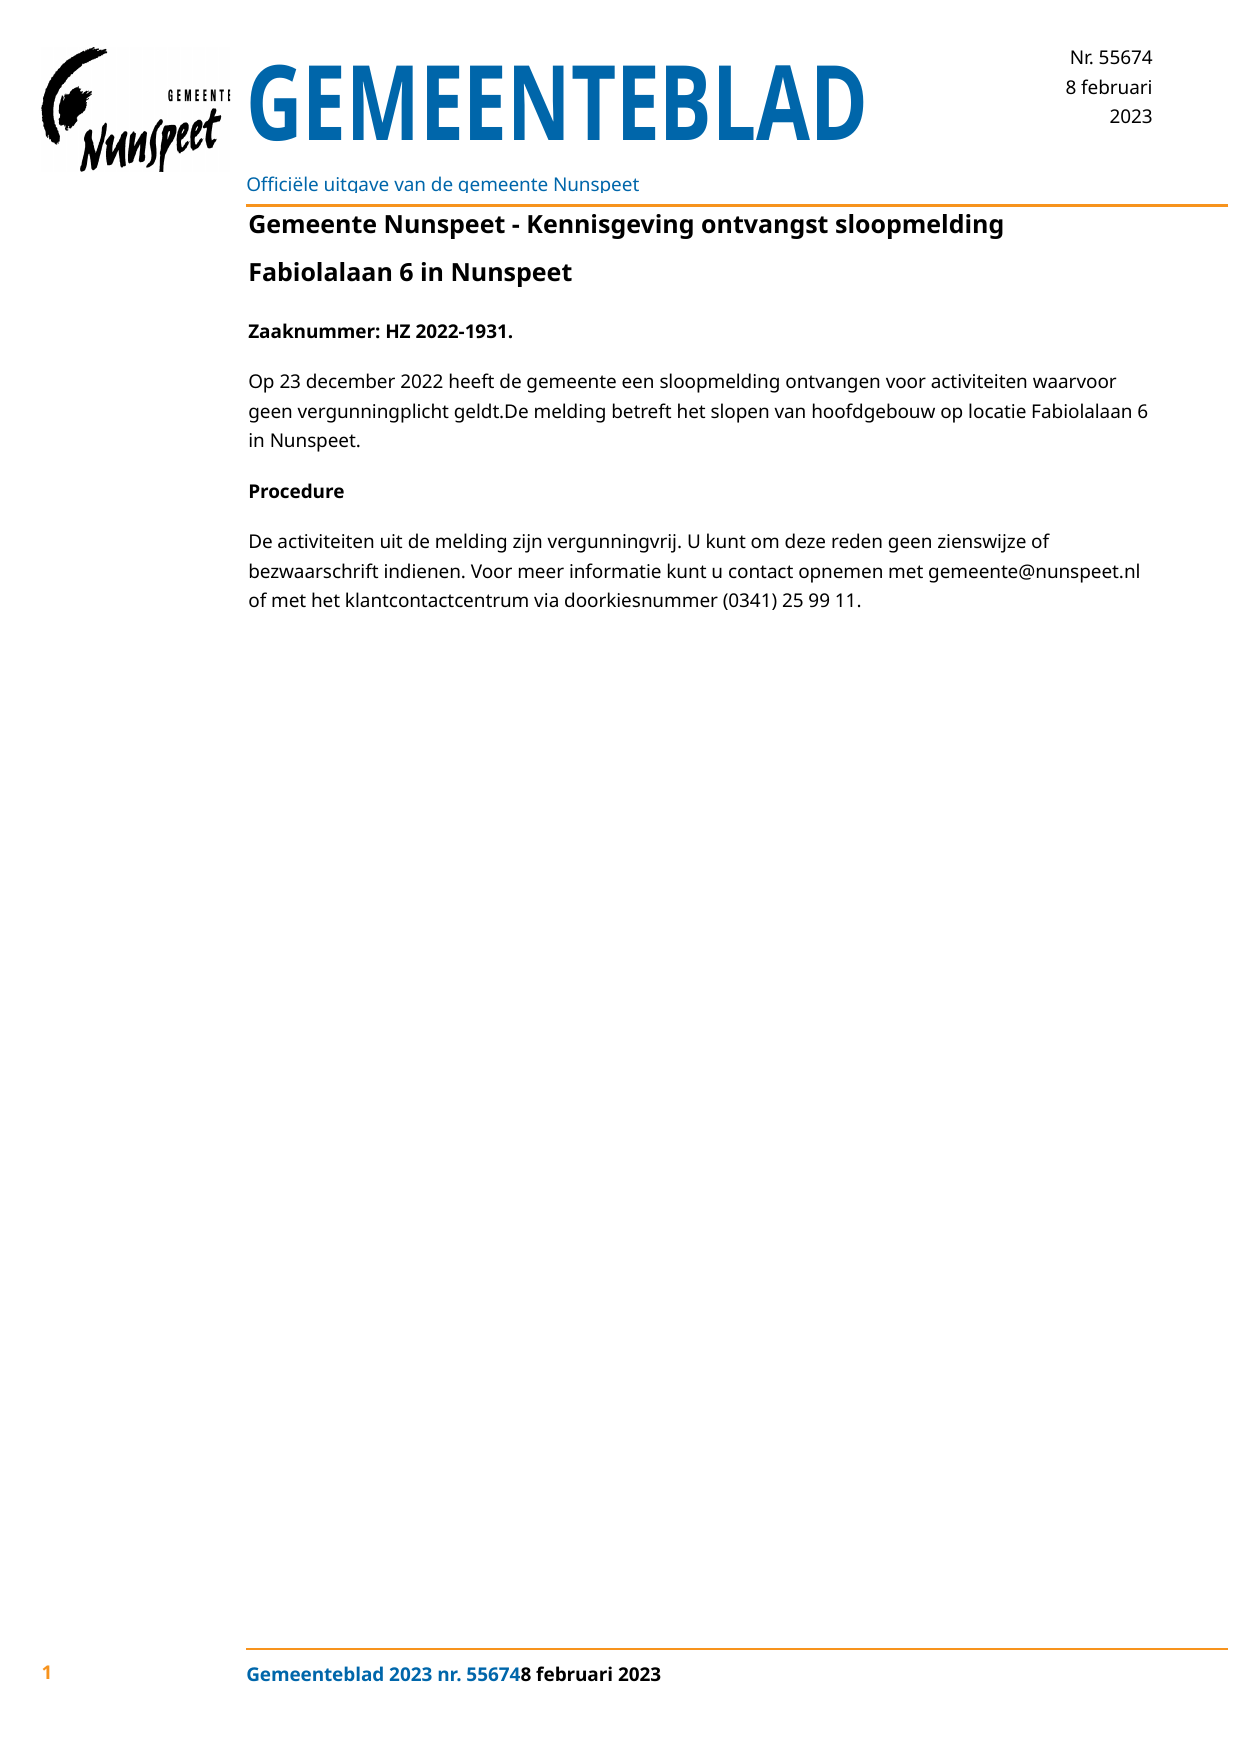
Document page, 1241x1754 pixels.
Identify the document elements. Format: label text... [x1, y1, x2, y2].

picture [41, 47, 231, 172]
text Op 23 december 2022 heeft de gemeente een sloopmelding ontvangen voor activiteiten waarvoor geen vergunningplicht geldt.De melding betreft het slopen van hoofdgebouw op locatie Fabiolalaan 6 in Nunspeet. [248, 368, 1152, 453]
text Gemeente Nunspeet - Kennisgeving ontvangst sloopmelding Fabiolalaan 6 in Nunspeet [248, 207, 1152, 288]
text Zaaknummer: HZ 2022-1931. [248, 318, 1152, 344]
text Procedure [248, 478, 1152, 504]
text De activiteiten uit de melding zijn vergunningvrij. U kunt om deze reden geen zienswijze of bezwaarschrift indienen. Voor meer informatie kunt u contact opnemen met gemeente@nunspeet.nl of met het klantcontactcentrum via doorkiesnummer (0341) 25 99 11. [248, 528, 1152, 613]
